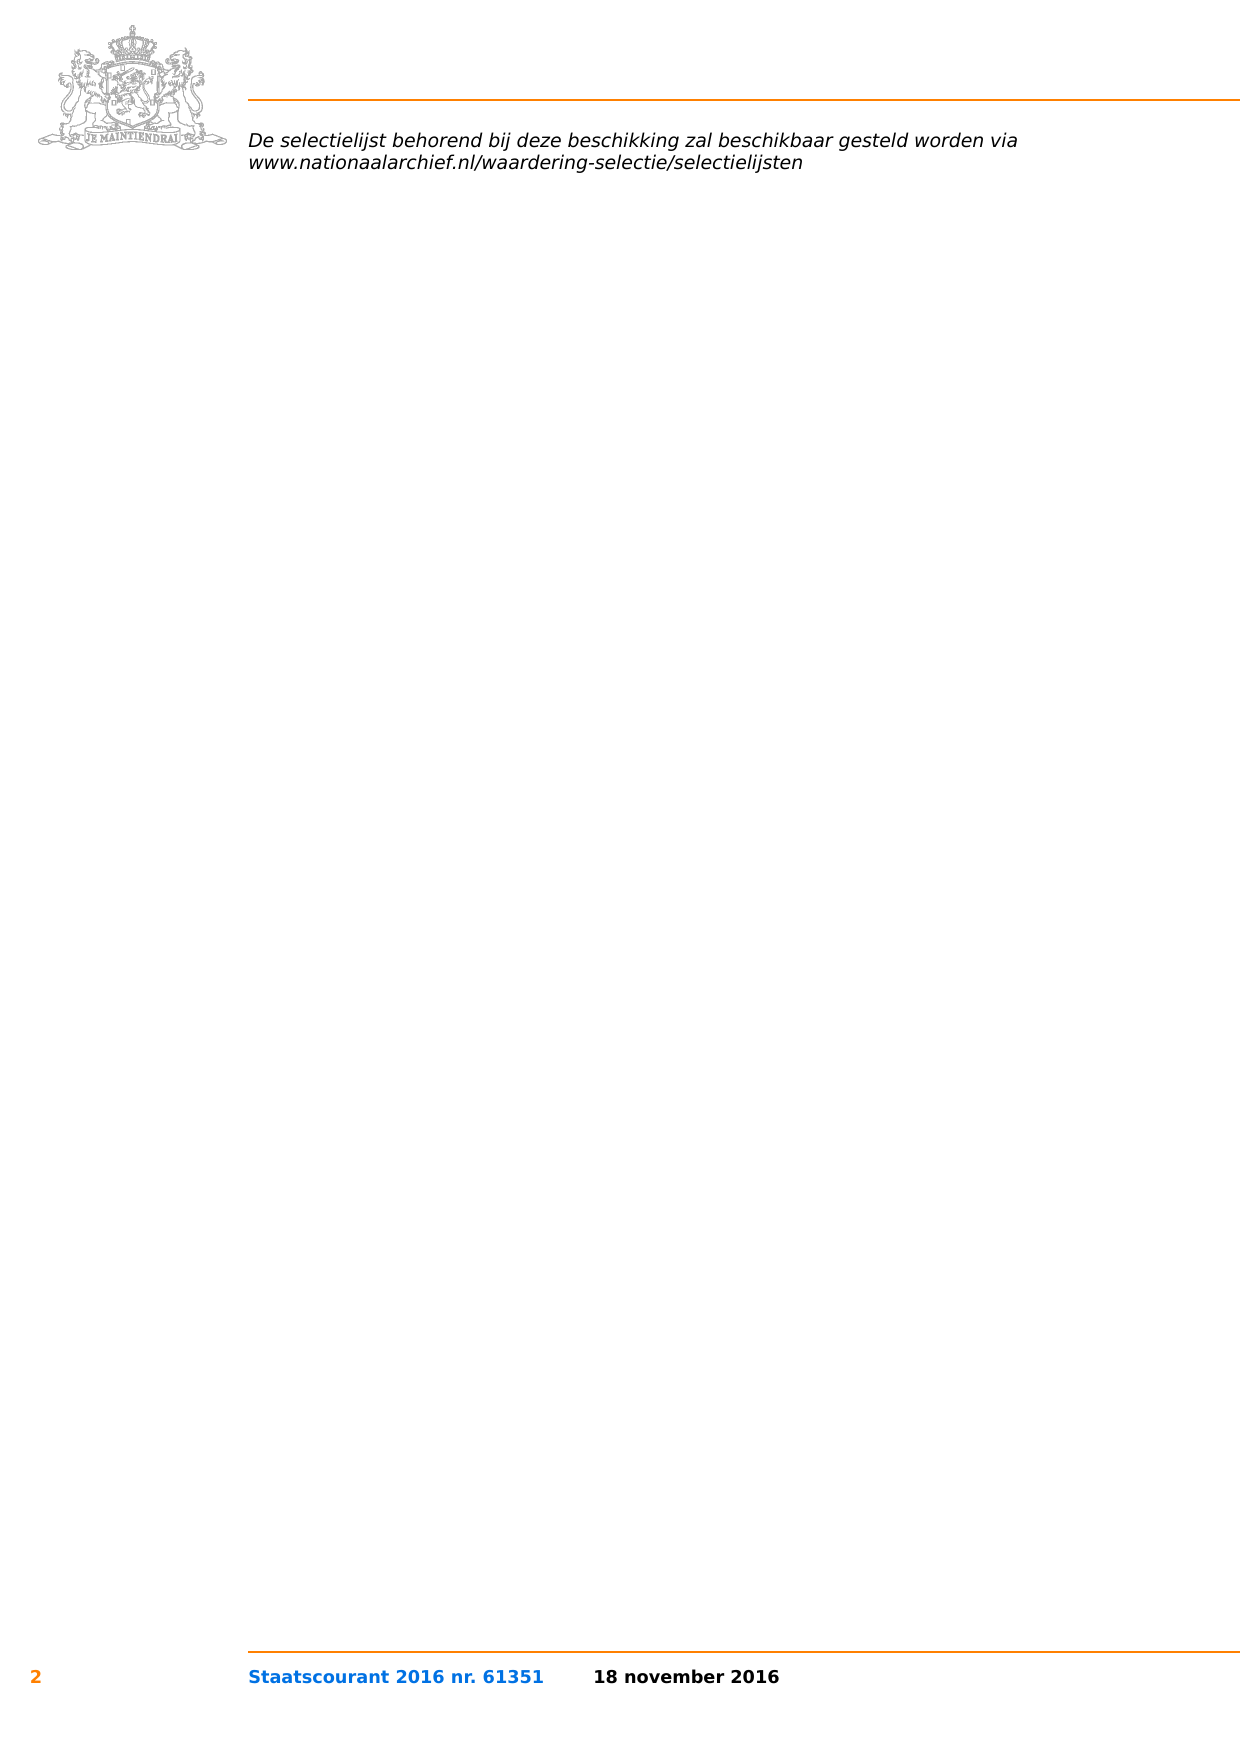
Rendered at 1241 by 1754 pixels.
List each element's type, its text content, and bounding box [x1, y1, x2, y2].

picture [38, 25, 227, 150]
text De selectielijst behorend bij deze beschikking zal beschikbaar gesteld worden via www.nationaalarchief.nl/waardering-selectie/selectielijsten [248, 130, 1163, 174]
